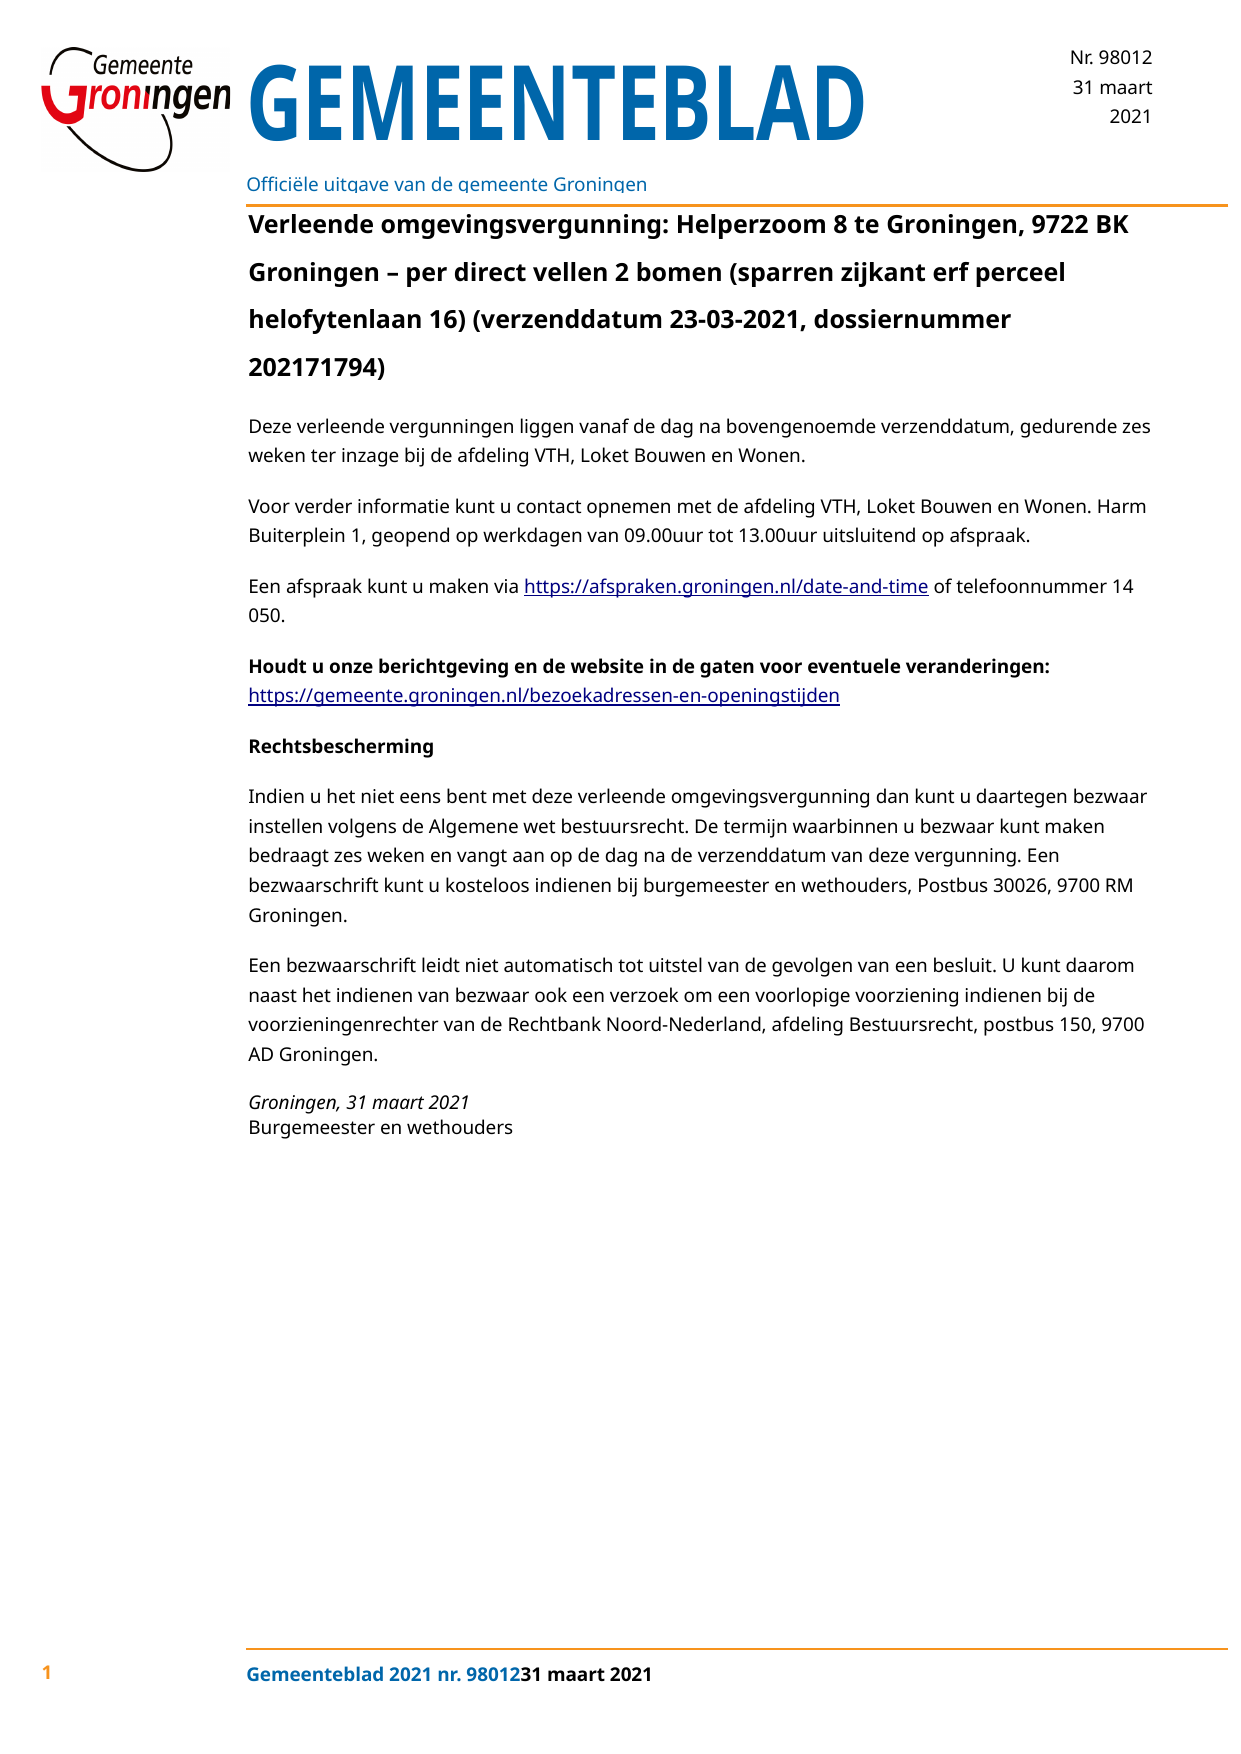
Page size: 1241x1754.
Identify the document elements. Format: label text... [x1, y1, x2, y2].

text Rechtsbescherming [248, 733, 1152, 759]
text Indien u het niet eens bent met deze verleende omgevingsvergunning dan kunt u daartegen bezwaar instellen volgens de Algemene wet bestuursrecht. De termijn waarbinnen u bezwaar kunt maken bedraagt zes weken en vangt aan op de dag na de verzenddatum van deze vergunning. Een bezwaarschrift kunt u kosteloos indienen bij burgemeester en wethouders, Postbus 30026, 9700 RM Groningen. [248, 783, 1152, 928]
text Houdt u onze berichtgeving en de website in de gaten voor eventuele veranderingen: https://gemeente.groningen.nl/bezoekadressen-en-openingstijden [248, 653, 1152, 708]
text Voor verder informatie kunt u contact opnemen met de afdeling VTH, Loket Bouwen en Wonen. Harm Buiterplein 1, geopend op werkdagen van 09.00uur tot 13.00uur uitsluitend op afspraak. [248, 493, 1152, 548]
text Een afspraak kunt u maken via https://afspraken.groningen.nl/date-and-time of telefoonnummer 14 050. [248, 573, 1152, 628]
text Een bezwaarschrift leidt niet automatisch tot uitstel van de gevolgen van een besluit. U kunt daarom naast het indienen van bezwaar ook een verzoek om een voorlopige voorziening indienen bij de voorzieningenrechter van de Rechtbank Noord-Nederland, afdeling Bestuursrecht, postbus 150, 9700 AD Groningen. [248, 952, 1152, 1067]
picture [41, 47, 231, 172]
text Verleende omgevingsvergunning: Helperzoom 8 te Groningen, 9722 BK Groningen – per direct vellen 2 bomen (sparren zijkant erf perceel helofytenlaan 16) (verzenddatum 23-03-2021, dossiernummer 202171794) [248, 207, 1152, 384]
text Burgemeester en wethouders [248, 1114, 1152, 1140]
text Groningen, 31 maart 2021 [248, 1089, 1152, 1114]
text Deze verleende vergunningen liggen vanaf de dag na bovengenoemde verzenddatum, gedurende zes weken ter inzage bij de afdeling VTH, Loket Bouwen en Wonen. [248, 413, 1152, 468]
